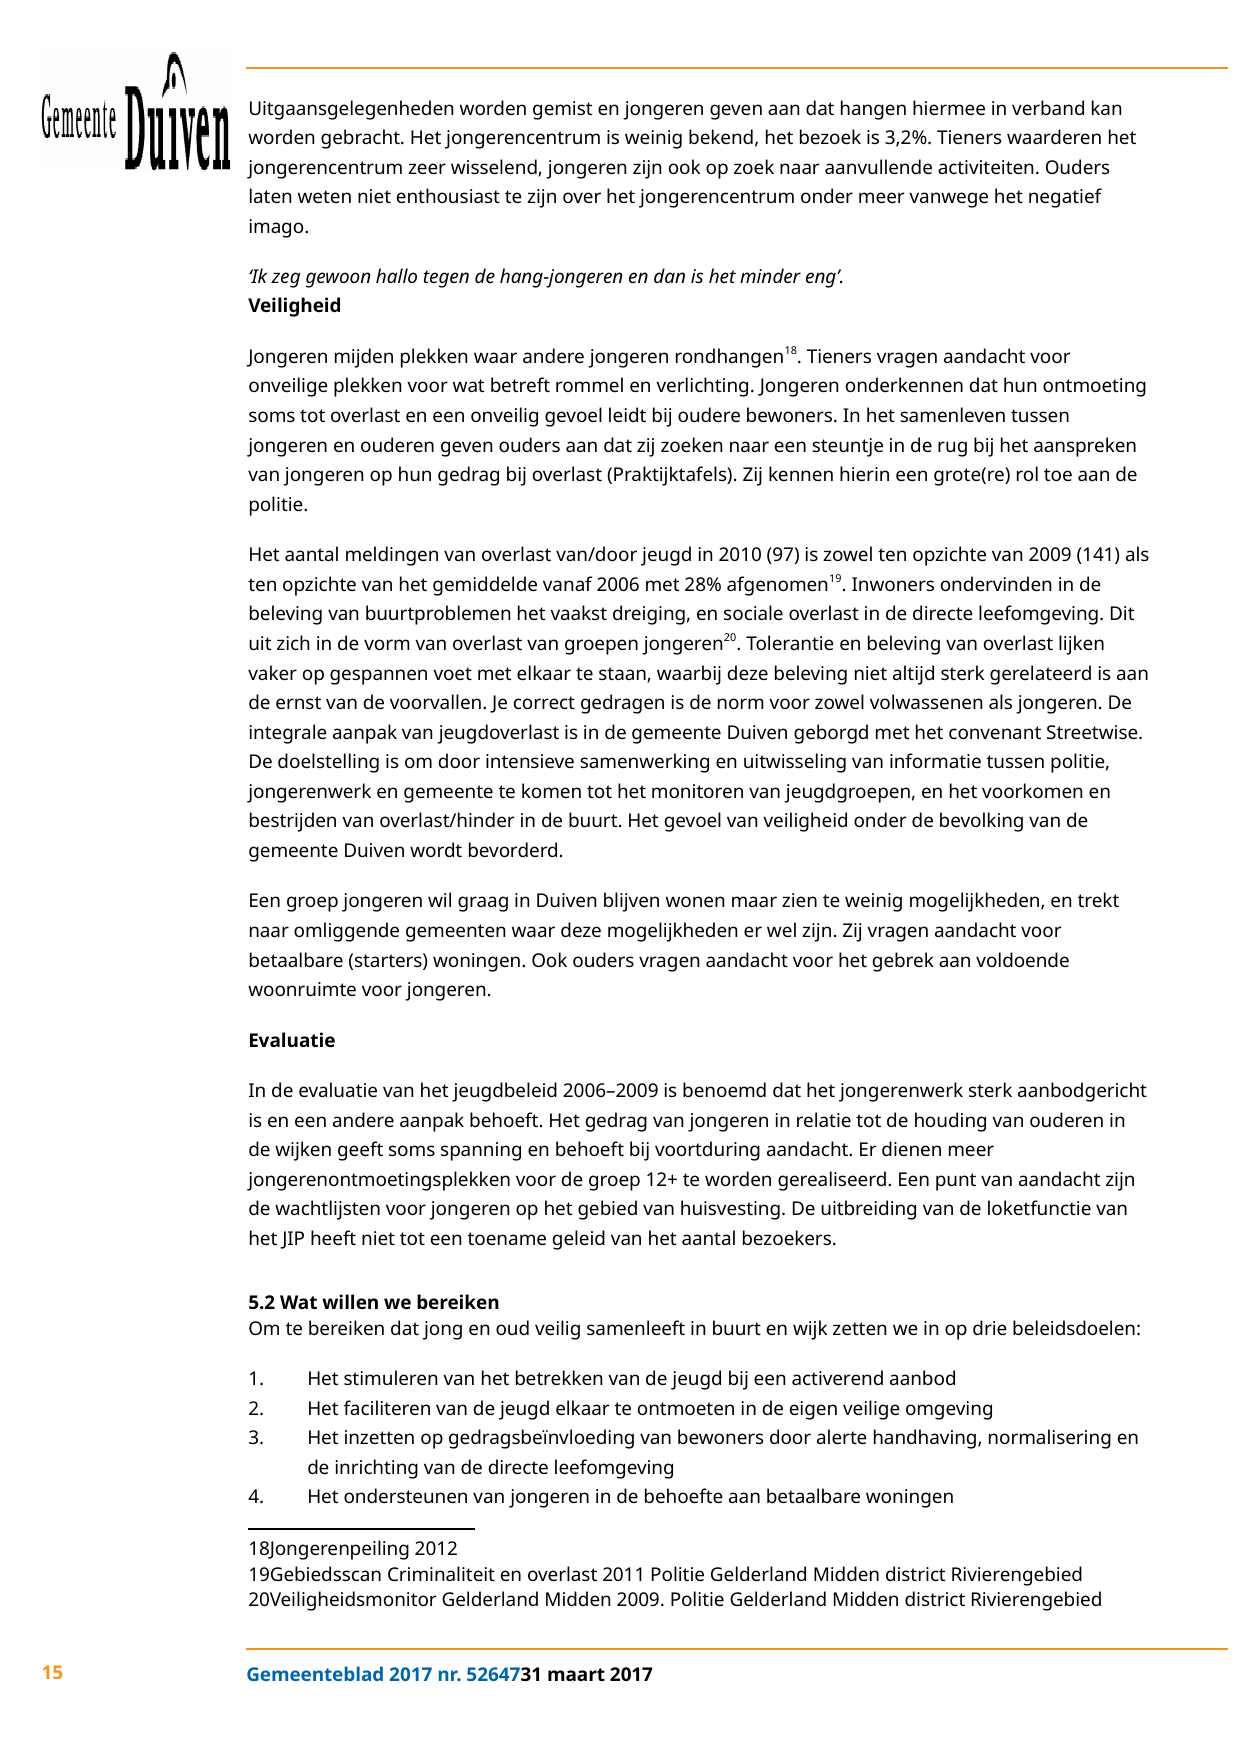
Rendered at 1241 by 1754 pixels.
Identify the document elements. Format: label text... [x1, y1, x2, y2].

list Het inzetten op gedragsbeïnvloeding van bewoners door alerte handhaving, normalisering en de inrichting van de directe leefomgeving [248, 1424, 1152, 1480]
text Om te bereiken dat jong en oud veilig samenleeft in buurt en wijk zetten we in op drie beleidsdoelen: [248, 1315, 1152, 1341]
text Veiligheidsmonitor Gelderland Midden 2009. Politie Gelderland Midden district Rivierengebied [248, 1586, 1152, 1612]
text Evaluatie [248, 1027, 1152, 1052]
list Het stimuleren van het betrekken van de jeugd bij een activerend aanbod [248, 1365, 1152, 1391]
picture [41, 47, 231, 172]
text 5.2 Wat willen we bereiken [248, 1289, 1152, 1315]
text Jongerenpeiling 2012 [248, 1535, 1152, 1561]
text Een groep jongeren wil graag in Duiven blijven wonen maar zien te weinig mogelijkheden, en trekt naar omliggende gemeenten waar deze mogelijkheden er wel zijn. Zij vragen aandacht voor betaalbare (starters) woningen. Ook ouders vragen aandacht voor het gebrek aan voldoende woonruimte voor jongeren. [248, 888, 1152, 1002]
text Het aantal meldingen van overlast van/door jeugd in 2010 (97) is zowel ten opzichte van 2009 (141) als ten opzichte van het gemiddelde vanaf 2006 met 28% afgenomen. Inwoners ondervinden in de beleving van buurtproblemen het vaakst dreiging, en sociale overlast in de directe leefomgeving. Dit uit zich in de vorm van overlast van groepen jongeren. Tolerantie en beleving van overlast lijken vaker op gespannen voet met elkaar te staan, waarbij deze beleving niet altijd sterk gerelateerd is aan de ernst van de voorvallen. Je correct gedragen is de norm voor zowel volwassenen als jongeren. De integrale aanpak van jeugdoverlast is in de gemeente Duiven geborgd met het convenant Streetwise. De doelstelling is om door intensieve samenwerking en uitwisseling van informatie tussen politie, jongerenwerk en gemeente te komen tot het monitoren van jeugdgroepen, en het voorkomen en bestrijden van overlast/hinder in de buurt. Het gevoel van veiligheid onder de bevolking van de gemeente Duiven wordt bevorderd. [248, 541, 1152, 863]
text Jongeren mijden plekken waar andere jongeren rondhangen. Tieners vragen aandacht voor onveilige plekken voor wat betreft rommel en verlichting. Jongeren onderkennen dat hun ontmoeting soms tot overlast en een onveilig gevoel leidt bij oudere bewoners. In het samenleven tussen jongeren en ouderen geven ouders aan dat zij zoeken naar een steuntje in de rug bij het aanspreken van jongeren op hun gedrag bij overlast (Praktijktafels). Zij kennen hierin een grote(re) rol toe aan de politie. [248, 343, 1152, 517]
text Veiligheid [248, 293, 1152, 318]
list Het faciliteren van de jeugd elkaar te ontmoeten in de eigen veilige omgeving [248, 1395, 1152, 1421]
text Uitgaansgelegenheden worden gemist en jongeren geven aan dat hangen hiermee in verband kan worden gebracht. Het jongerencentrum is weinig bekend, het bezoek is 3,2%. Tieners waarderen het jongerencentrum zeer wisselend, jongeren zijn ook op zoek naar aanvullende activiteiten. Ouders laten weten niet enthousiast te zijn over het jongerencentrum onder meer vanwege het negatief imago. [248, 95, 1152, 239]
list Het ondersteunen van jongeren in de behoefte aan betaalbare woningen [248, 1483, 1152, 1509]
text Gebiedsscan Criminaliteit en overlast 2011 Politie Gelderland Midden district Rivierengebied [248, 1561, 1152, 1586]
text In de evaluatie van het jeugdbeleid 2006–2009 is benoemd dat het jongerenwerk sterk aanbodgericht is en een andere aanpak behoeft. Het gedrag van jongeren in relatie tot de houding van ouderen in de wijken geeft soms spanning en behoeft bij voortduring aandacht. Er dienen meer jongerenontmoetingsplekken voor de groep 12+ te worden gerealiseerd. Een punt van aandacht zijn de wachtlijsten voor jongeren op het gebied van huisvesting. De uitbreiding van de loketfunctie van het JIP heeft niet tot een toename geleid van het aantal bezoekers. [248, 1077, 1152, 1251]
table_header ‘Ik zeg gewoon hallo tegen de hang-jongeren en dan is het minder eng’. [248, 264, 1152, 289]
